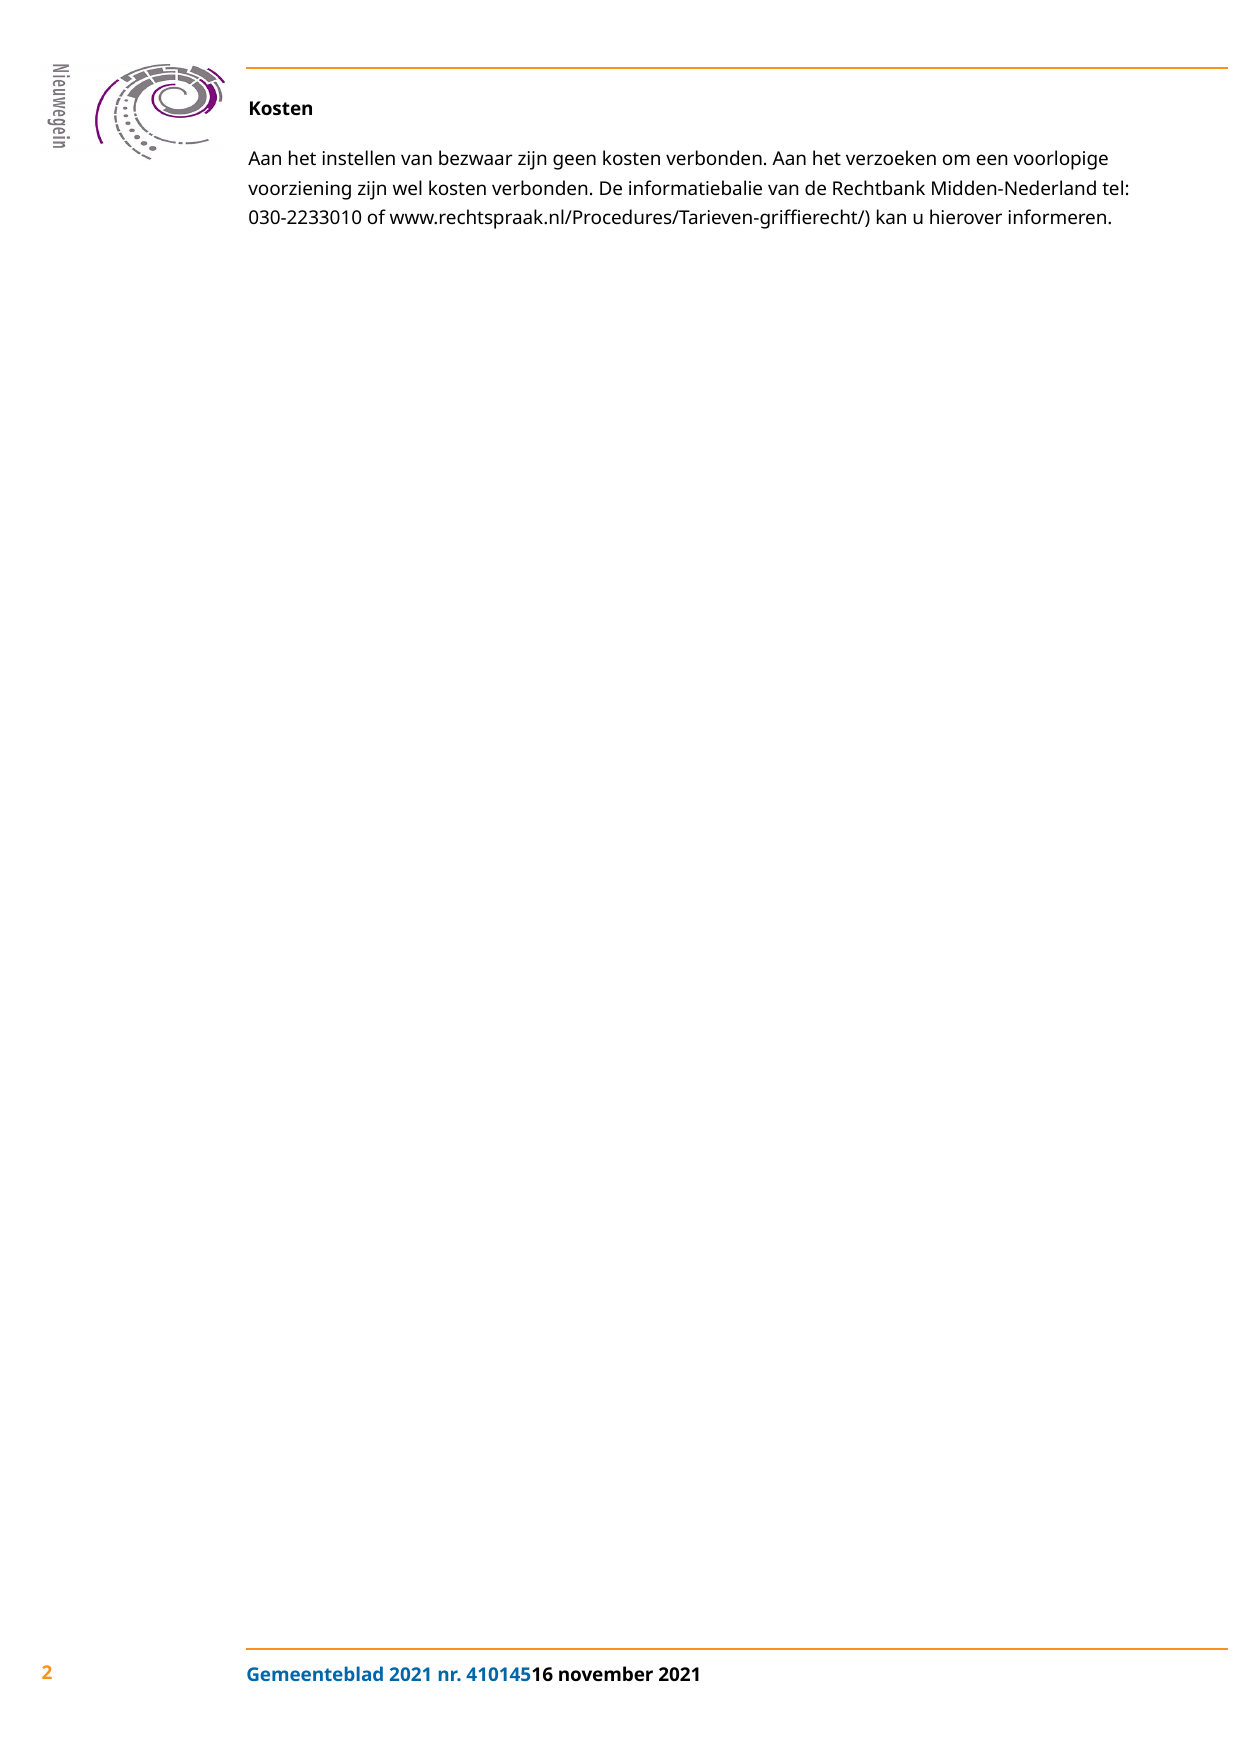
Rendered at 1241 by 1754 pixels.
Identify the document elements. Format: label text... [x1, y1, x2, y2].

picture [41, 47, 231, 172]
text Kosten [248, 95, 1152, 121]
text Aan het instellen van bezwaar zijn geen kosten verbonden. Aan het verzoeken om een voorlopige voorziening zijn wel kosten verbonden. De informatiebalie van de Rechtbank Midden-Nederland tel: 030-2233010 of www.rechtspraak.nl/Procedures/Tarieven-griffierecht/) kan u hierover informeren. [248, 145, 1152, 230]
